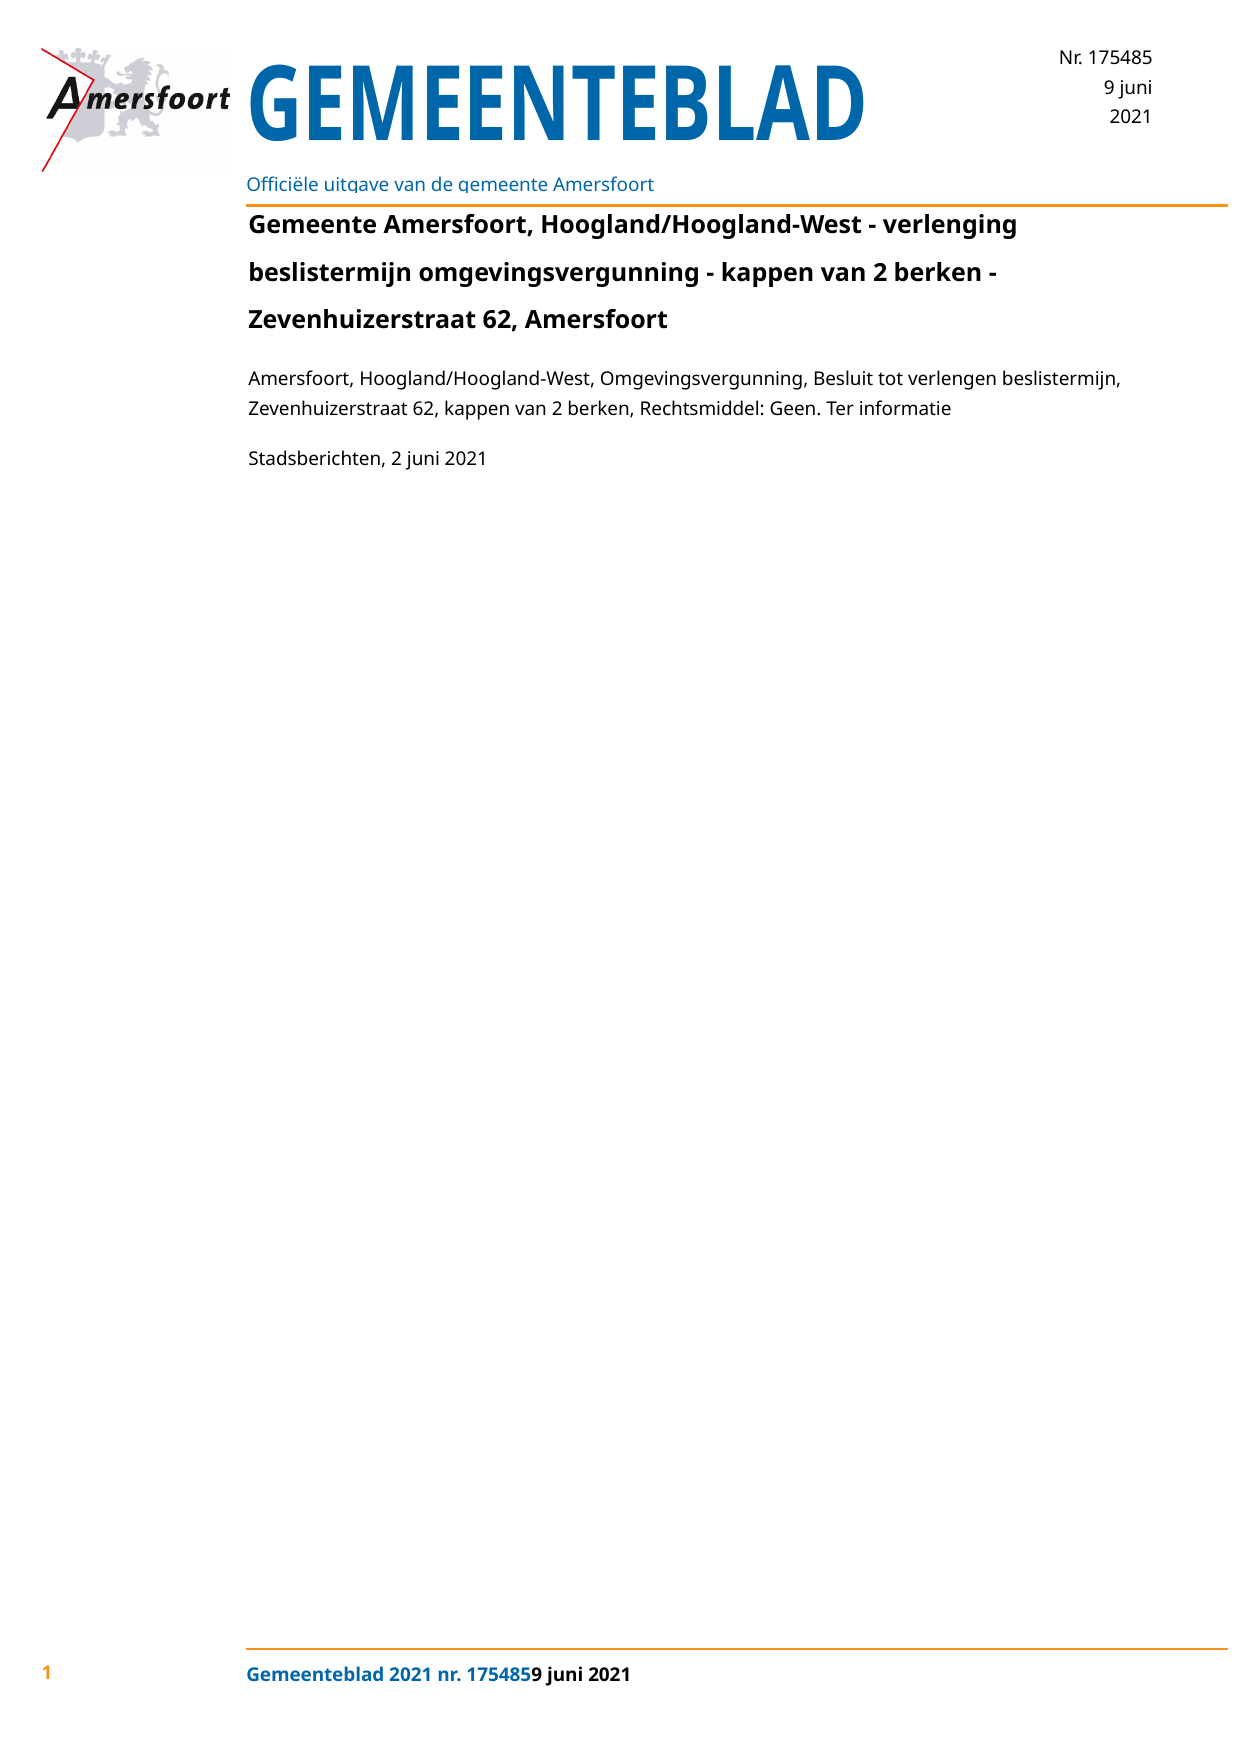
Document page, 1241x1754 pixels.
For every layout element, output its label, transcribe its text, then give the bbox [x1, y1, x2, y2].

picture [41, 47, 231, 172]
text Gemeente Amersfoort, Hoogland/Hoogland-West - verlenging beslistermijn omgevingsvergunning - kappen van 2 berken - Zevenhuizerstraat 62, Amersfoort [248, 207, 1152, 336]
text Amersfoort, Hoogland/Hoogland-West, Omgevingsvergunning, Besluit tot verlengen beslistermijn, Zevenhuizerstraat 62, kappen van 2 berken, Rechtsmiddel: Geen. Ter informatie [248, 366, 1152, 421]
text Stadsberichten, 2 juni 2021 [248, 446, 1152, 471]
